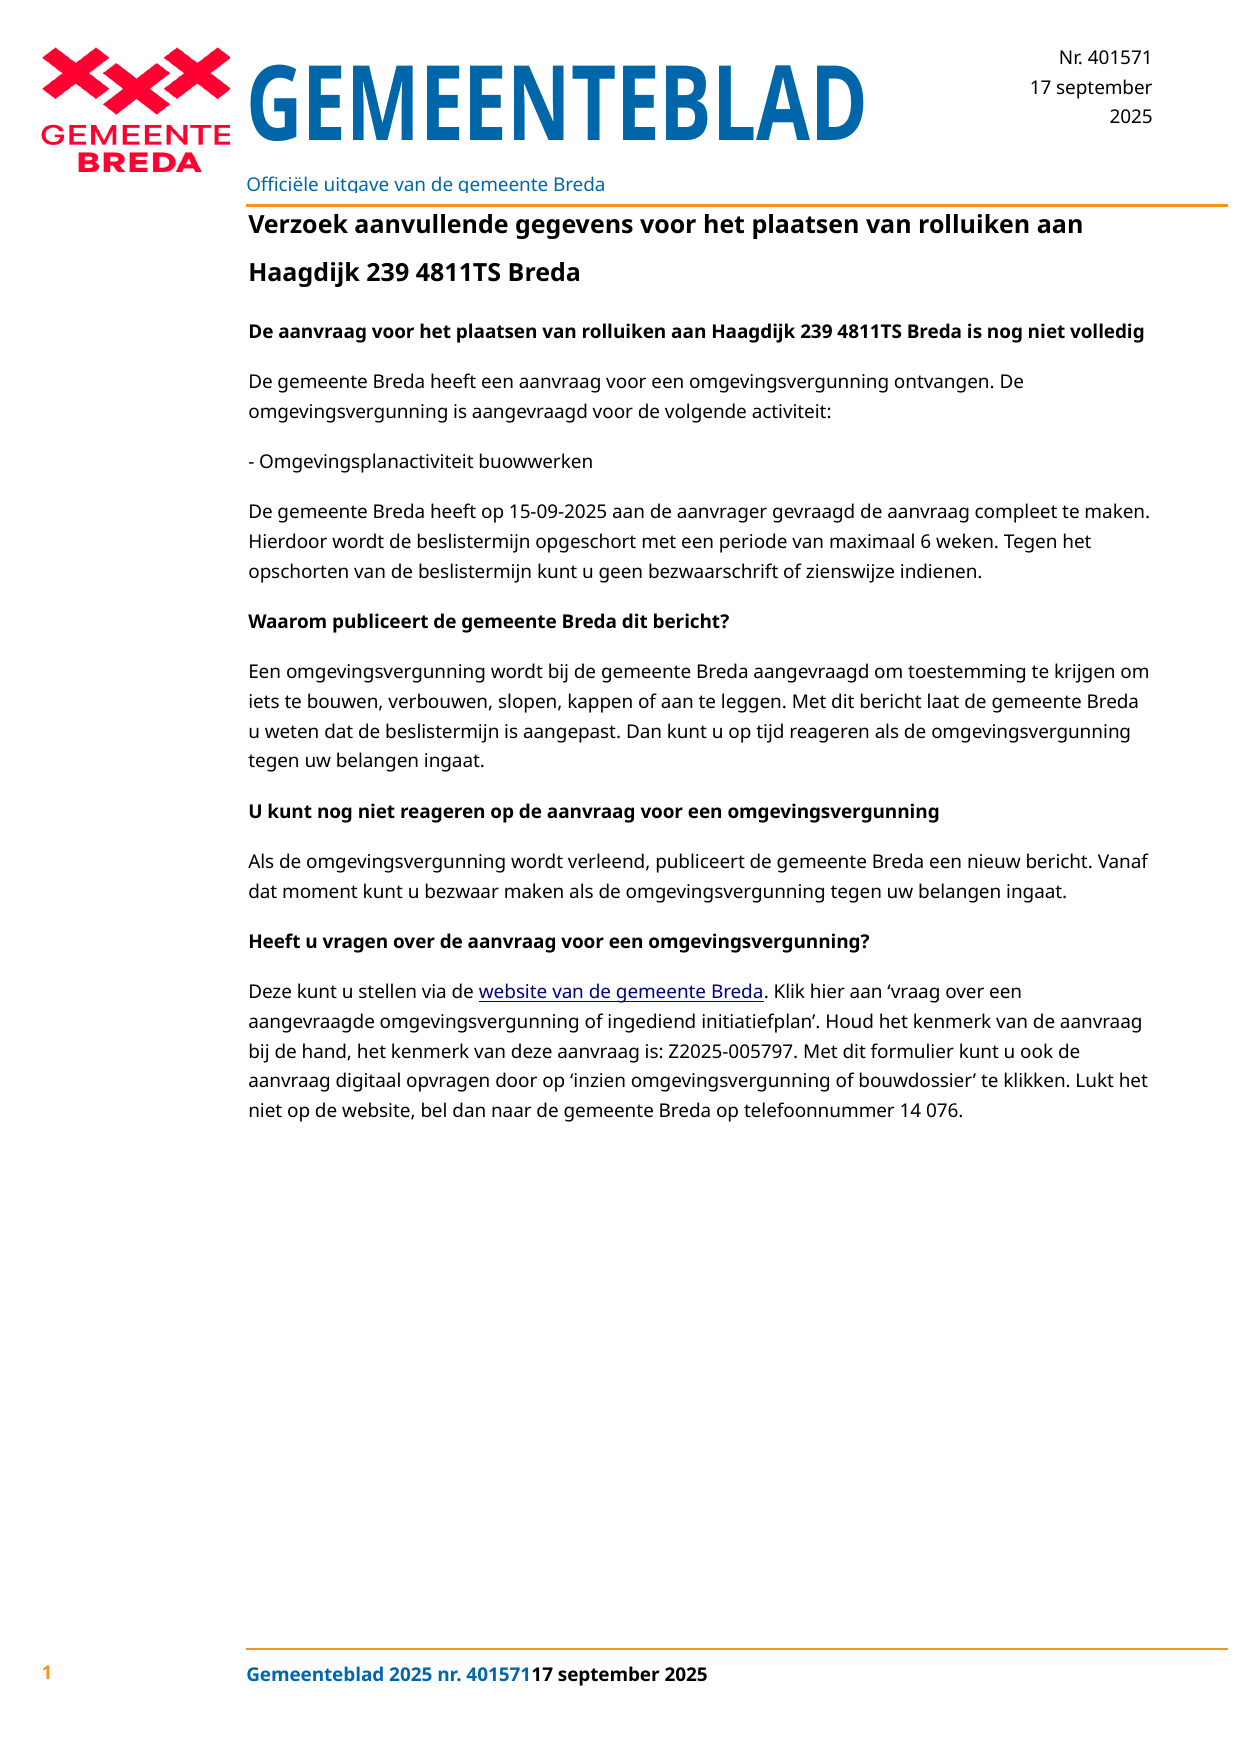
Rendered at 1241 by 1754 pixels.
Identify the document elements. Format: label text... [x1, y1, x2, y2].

text Als de omgevingsvergunning wordt verleend, publiceert de gemeente Breda een nieuw bericht. Vanaf dat moment kunt u bezwaar maken als de omgevingsvergunning tegen uw belangen ingaat. [248, 848, 1152, 904]
text Waarom publiceert de gemeente Breda dit bericht? [248, 608, 1152, 634]
picture [41, 47, 231, 172]
text De gemeente Breda heeft op 15-09-2025 aan de aanvrager gevraagd de aanvraag compleet te maken. Hierdoor wordt de beslistermijn opgeschort met een periode van maximaal 6 weken. Tegen het opschorten van de beslistermijn kunt u geen bezwaarschrift of zienswijze indienen. [248, 499, 1152, 584]
text U kunt nog niet reageren op de aanvraag voor een omgevingsvergunning [248, 798, 1152, 824]
text De aanvraag voor het plaatsen van rolluiken aan Haagdijk 239 4811TS Breda is nog niet volledig [248, 318, 1152, 344]
text Deze kunt u stellen via de website van de gemeente Breda. Klik hier aan ‘vraag over een aangevraagde omgevingsvergunning of ingediend initiatiefplan’. Houd het kenmerk van de aanvraag bij de hand, het kenmerk van deze aanvraag is: Z2025-005797. Met dit formulier kunt u ook de aanvraag digitaal opvragen door op ‘inzien omgevingsvergunning of bouwdossier’ te klikken. Lukt het niet op de website, bel dan naar de gemeente Breda op telefoonnummer 14 076. [248, 979, 1152, 1123]
text - Omgevingsplanactiviteit buowwerken [248, 448, 1152, 474]
text De gemeente Breda heeft een aanvraag voor een omgevingsvergunning ontvangen. De omgevingsvergunning is aangevraagd voor de volgende activiteit: [248, 368, 1152, 424]
text Heeft u vragen over de aanvraag voor een omgevingsvergunning? [248, 928, 1152, 954]
text Verzoek aanvullende gegevens voor het plaatsen van rolluiken aan Haagdijk 239 4811TS Breda [248, 207, 1152, 288]
text Een omgevingsvergunning wordt bij de gemeente Breda aangevraagd om toestemming te krijgen om iets te bouwen, verbouwen, slopen, kappen of aan te leggen. Met dit bericht laat de gemeente Breda u weten dat de beslistermijn is aangepast. Dan kunt u op tijd reageren als de omgevingsvergunning tegen uw belangen ingaat. [248, 659, 1152, 773]
